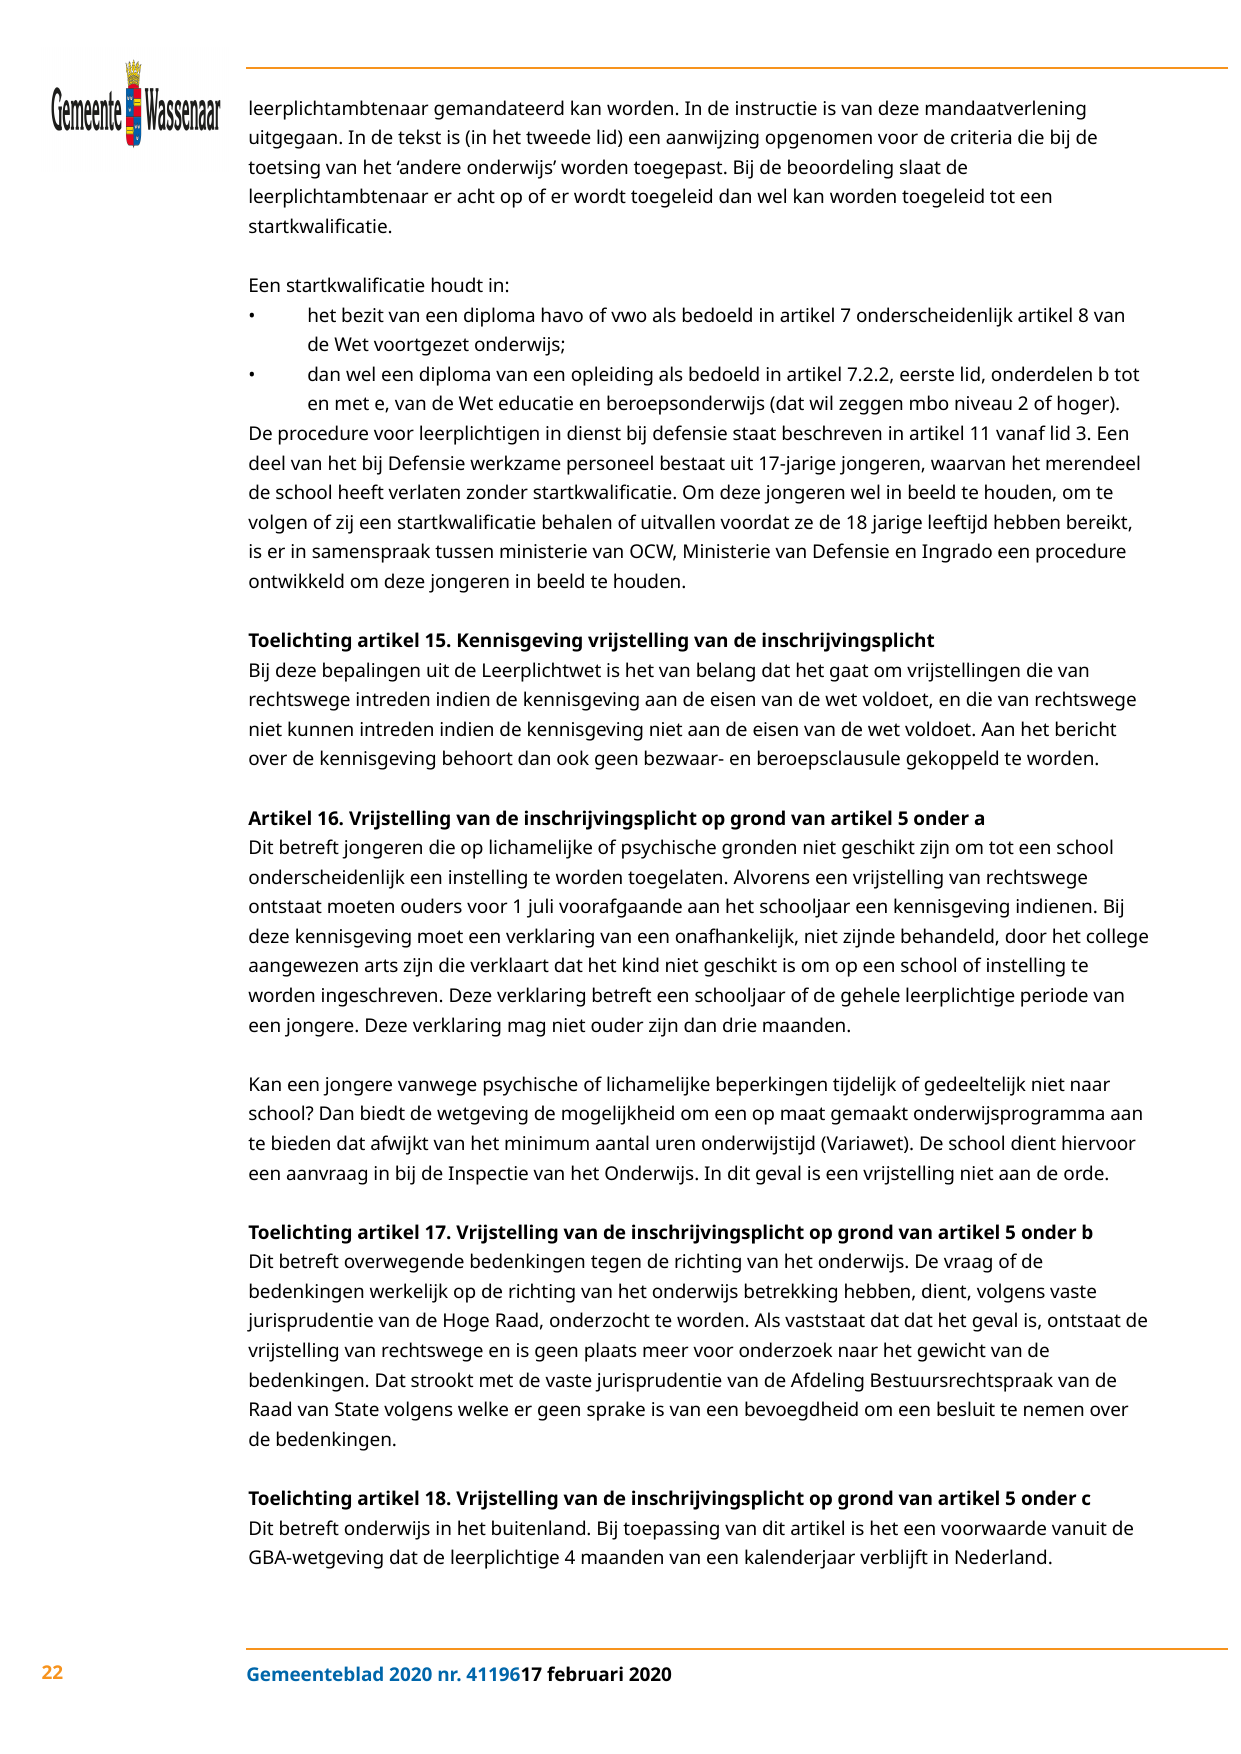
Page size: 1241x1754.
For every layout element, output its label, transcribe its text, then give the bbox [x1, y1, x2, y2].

text Toelichting artikel 17. Vrijstelling van de inschrijvingsplicht op grond van artikel 5 onder b [248, 1219, 1152, 1245]
text Dit betreft jongeren die op lichamelijke of psychische gronden niet geschikt zijn om tot een school onderscheidenlijk een instelling te worden toegelaten. Alvorens een vrijstelling van rechtswege ontstaat moeten ouders voor 1 juli voorafgaande aan het schooljaar een kennisgeving indienen. Bij deze kennisgeving moet een verklaring van een onafhankelijk, niet zijnde behandeld, door het college aangewezen arts zijn die verklaart dat het kind niet geschikt is om op een school of instelling te worden ingeschreven. Deze verklaring betreft een schooljaar of de gehele leerplichtige periode van een jongere. Deze verklaring mag niet ouder zijn dan drie maanden. [248, 834, 1152, 1038]
text Een startkwalificatie houdt in: [248, 272, 1152, 298]
picture [41, 47, 231, 172]
list dan wel een diploma van een opleiding als bedoeld in artikel 7.2.2, eerste lid, onderdelen b tot en met e, van de Wet educatie en beroepsonderwijs (dat wil zeggen mbo niveau 2 of hoger). [248, 361, 1152, 416]
list het bezit van een diploma havo of vwo als bedoeld in artikel 7 onderscheidenlijk artikel 8 van de Wet voortgezet onderwijs; [248, 302, 1152, 357]
text Dit betreft overwegende bedenkingen tegen de richting van het onderwijs. De vraag of de bedenkingen werkelijk op de richting van het onderwijs betrekking hebben, dient, volgens vaste jurisprudentie van de Hoge Raad, onderzocht te worden. Als vaststaat dat dat het geval is, ontstaat de vrijstelling van rechtswege en is geen plaats meer voor onderzoek naar het gewicht van de bedenkingen. Dat strookt met de vaste jurisprudentie van de Afdeling Bestuursrechtspraak van de Raad van State volgens welke er geen sprake is van een bevoegdheid om een besluit te nemen over de bedenkingen. [248, 1248, 1152, 1452]
text Toelichting artikel 15. Kennisgeving vrijstelling van de inschrijvingsplicht [248, 627, 1152, 653]
text leerplichtambtenaar gemandateerd kan worden. In de instructie is van deze mandaatverlening uitgegaan. In de tekst is (in het tweede lid) een aanwijzing opgenomen voor de criteria die bij de toetsing van het ‘andere onderwijs’ worden toegepast. Bij de beoordeling slaat de leerplichtambtenaar er acht op of er wordt toegeleid dan wel kan worden toegeleid tot een startkwalificatie. [248, 95, 1152, 239]
text Bij deze bepalingen uit de Leerplichtwet is het van belang dat het gaat om vrijstellingen die van rechtswege intreden indien de kennisgeving aan de eisen van de wet voldoet, en die van rechtswege niet kunnen intreden indien de kennisgeving niet aan de eisen van de wet voldoet. Aan het bericht over de kennisgeving behoort dan ook geen bezwaar- en beroepsclausule gekoppeld te worden. [248, 657, 1152, 771]
text De procedure voor leerplichtigen in dienst bij defensie staat beschreven in artikel 11 vanaf lid 3. Een deel van het bij Defensie werkzame personeel bestaat uit 17-jarige jongeren, waarvan het merendeel de school heeft verlaten zonder startkwalificatie. Om deze jongeren wel in beeld te houden, om te volgen of zij een startkwalificatie behalen of uitvallen voordat ze de 18 jarige leeftijd hebben bereikt, is er in samenspraak tussen ministerie van OCW, Ministerie van Defensie en Ingrado een procedure ontwikkeld om deze jongeren in beeld te houden. [248, 420, 1152, 594]
text Toelichting artikel 18. Vrijstelling van de inschrijvingsplicht op grond van artikel 5 onder c [248, 1485, 1152, 1511]
text Dit betreft onderwijs in het buitenland. Bij toepassing van dit artikel is het een voorwaarde vanuit de GBA-wetgeving dat de leerplichtige 4 maanden van een kalenderjaar verblijft in Nederland. [248, 1515, 1152, 1570]
text Kan een jongere vanwege psychische of lichamelijke beperkingen tijdelijk of gedeeltelijk niet naar school? Dan biedt de wetgeving de mogelijkheid om een op maat gemaakt onderwijsprogramma aan te bieden dat afwijkt van het minimum aantal uren onderwijstijd (Variawet). De school dient hiervoor een aanvraag in bij de Inspectie van het Onderwijs. In dit geval is een vrijstelling niet aan de orde. [248, 1071, 1152, 1186]
text Artikel 16. Vrijstelling van de inschrijvingsplicht op grond van artikel 5 onder a [248, 805, 1152, 831]
